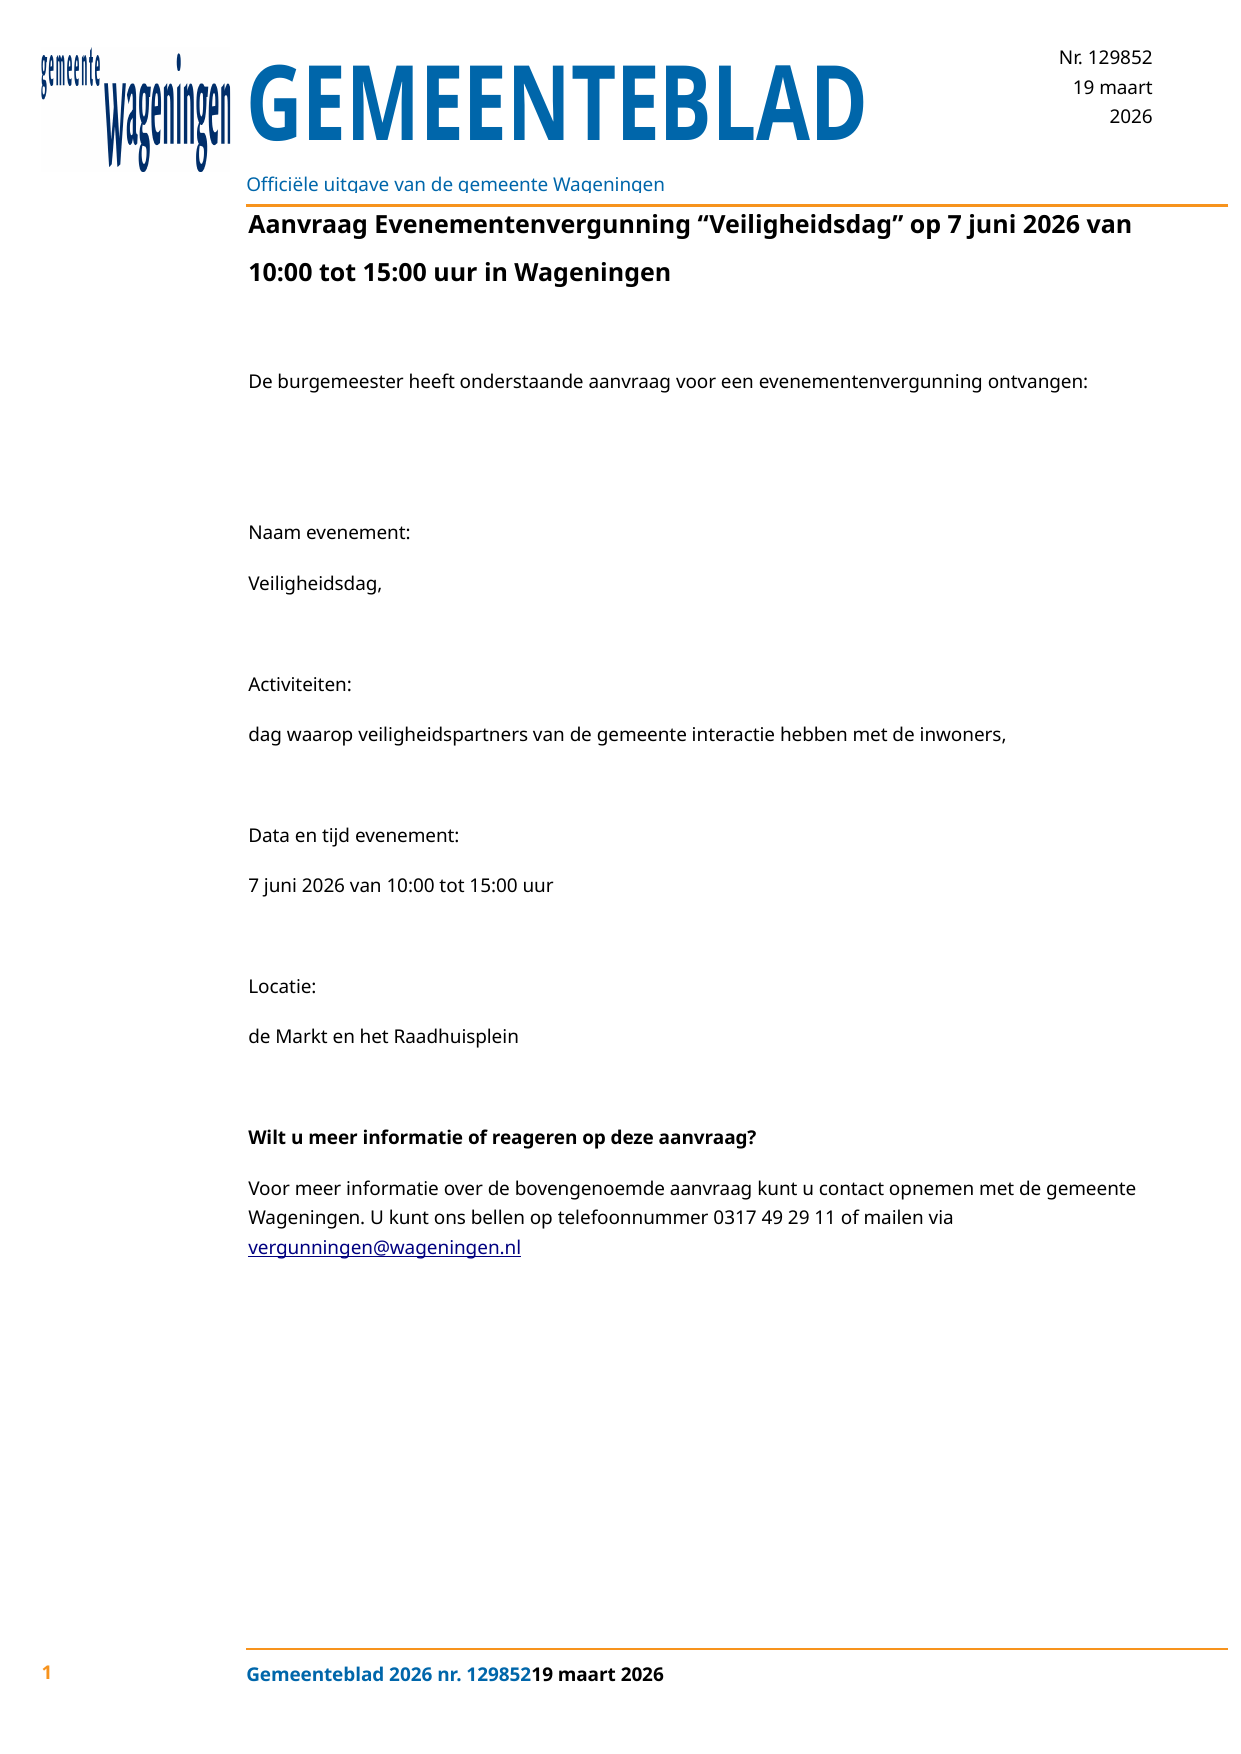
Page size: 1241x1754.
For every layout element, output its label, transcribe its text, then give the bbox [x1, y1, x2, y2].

text Activiteiten: [248, 671, 1152, 697]
text De burgemeester heeft onderstaande aanvraag voor een evenementenvergunning ontvangen: [248, 368, 1152, 394]
text Veiligheidsdag, [248, 570, 1152, 596]
text dag waarop veiligheidspartners van de gemeente interactie hebben met de inwoners, [248, 721, 1152, 747]
text Data en tijd evenement: [248, 822, 1152, 848]
picture [41, 47, 231, 172]
text Aanvraag Evenementenvergunning “Veiligheidsdag” op 7 juni 2026 van 10:00 tot 15:00 uur in Wageningen [248, 207, 1152, 288]
text Locatie: [248, 973, 1152, 999]
text Naam evenement: [248, 519, 1152, 545]
text Wilt u meer informatie of reageren op deze aanvraag? [248, 1124, 1152, 1150]
text Voor meer informatie over de bovengenoemde aanvraag kunt u contact opnemen met de gemeente Wageningen. U kunt ons bellen op telefoonnummer 0317 49 29 11 of mailen via vergunningen@wageningen.nl [248, 1175, 1152, 1260]
text 7 juni 2026 van 10:00 tot 15:00 uur [248, 872, 1152, 898]
text de Markt en het Raadhuisplein [248, 1024, 1152, 1049]
